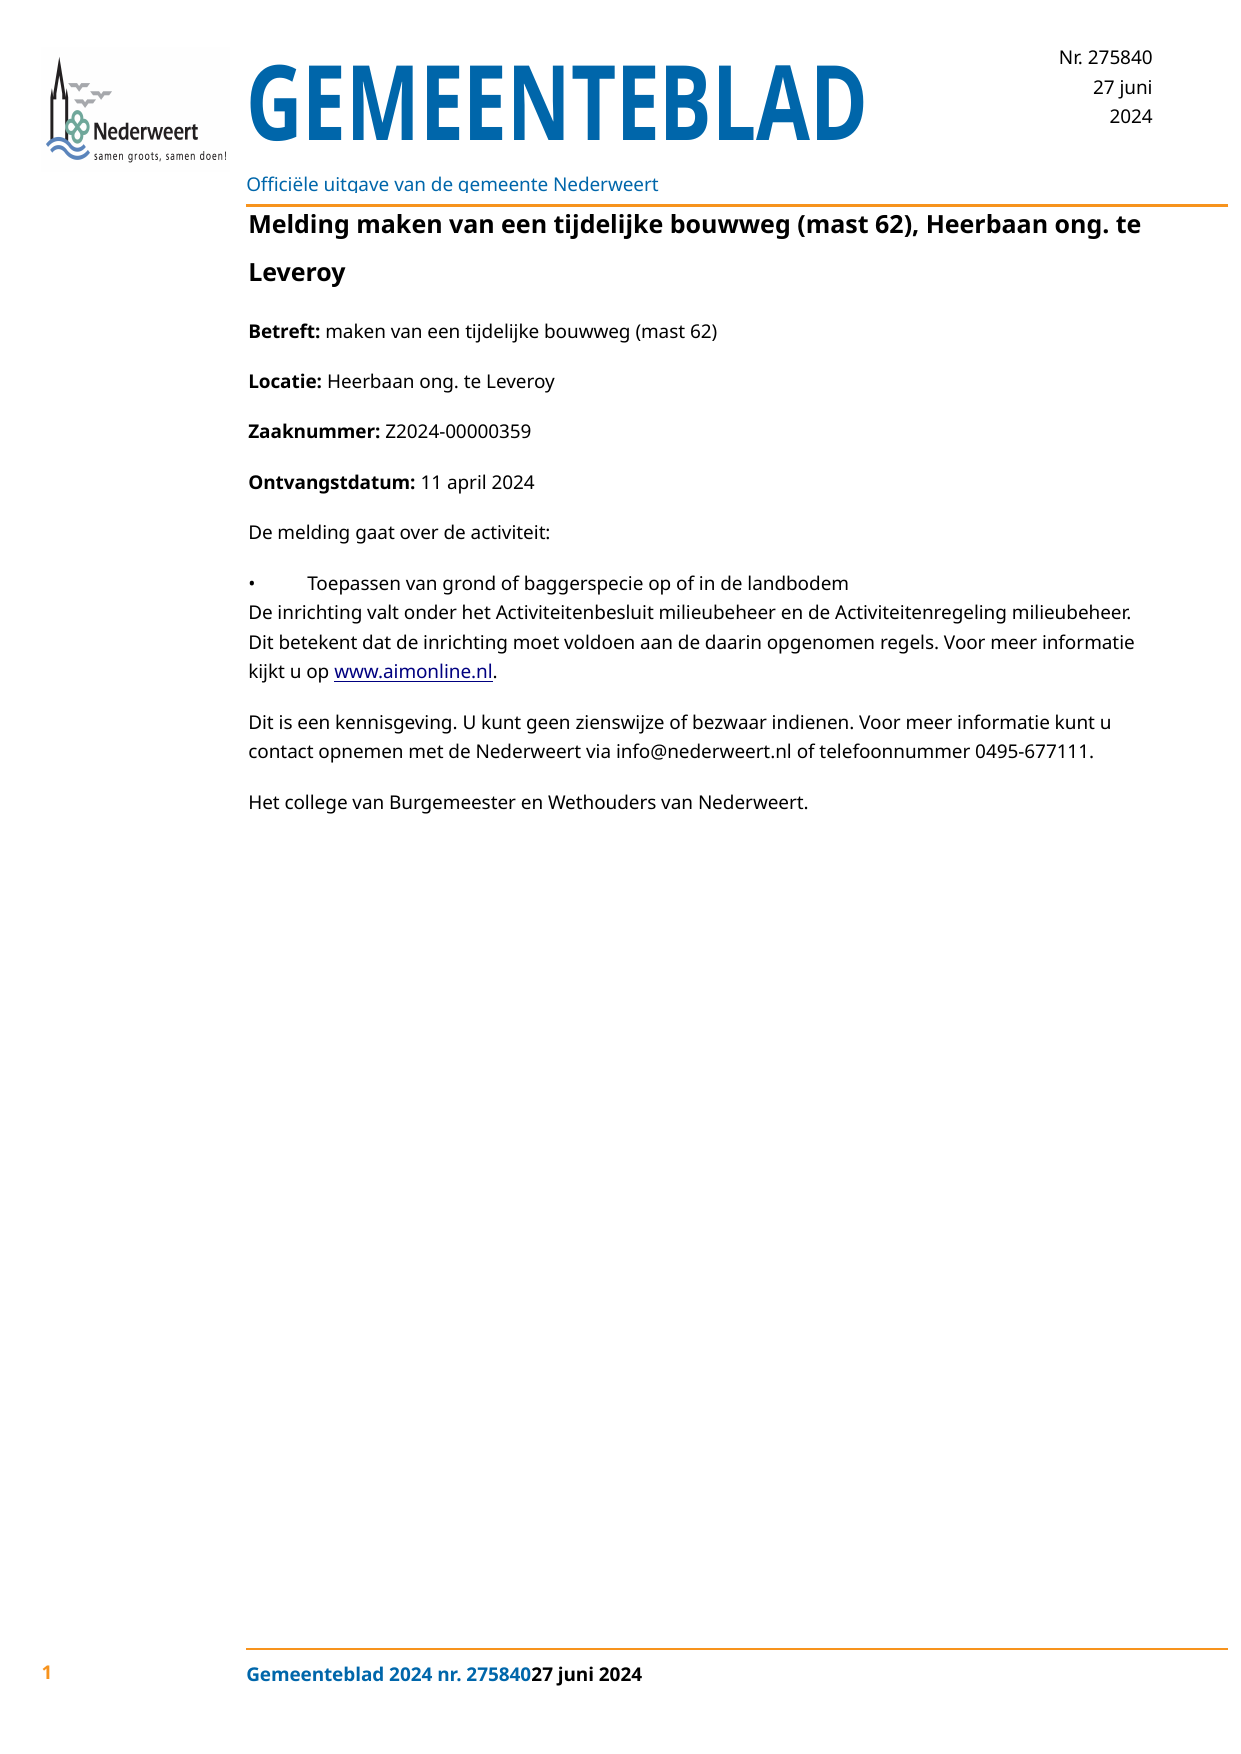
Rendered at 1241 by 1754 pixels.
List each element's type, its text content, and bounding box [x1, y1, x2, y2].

text Dit is een kennisgeving. U kunt geen zienswijze of bezwaar indienen. Voor meer informatie kunt u contact opnemen met de Nederweert via info@nederweert.nl of telefoonnummer 0495-677111. [248, 709, 1152, 764]
text Zaaknummer: Z2024-00000359 [248, 419, 1152, 444]
text Locatie: Heerbaan ong. te Leveroy [248, 368, 1152, 394]
text Betreft: maken van een tijdelijke bouwweg (mast 62) [248, 318, 1152, 344]
text Melding maken van een tijdelijke bouwweg (mast 62), Heerbaan ong. te Leveroy [248, 207, 1152, 288]
text Het college van Burgemeester en Wethouders van Nederweert. [248, 789, 1152, 815]
picture [41, 47, 231, 172]
text De inrichting valt onder het Activiteitenbesluit milieubeheer en de Activiteitenregeling milieubeheer. Dit betekent dat de inrichting moet voldoen aan de daarin opgenomen regels. Voor meer informatie kijkt u op www.aimonline.nl. [248, 599, 1152, 684]
text Ontvangstdatum: 11 april 2024 [248, 469, 1152, 495]
list Toepassen van grond of baggerspecie op of in de landbodem [248, 570, 1152, 596]
text De melding gaat over de activiteit: [248, 519, 1152, 545]
